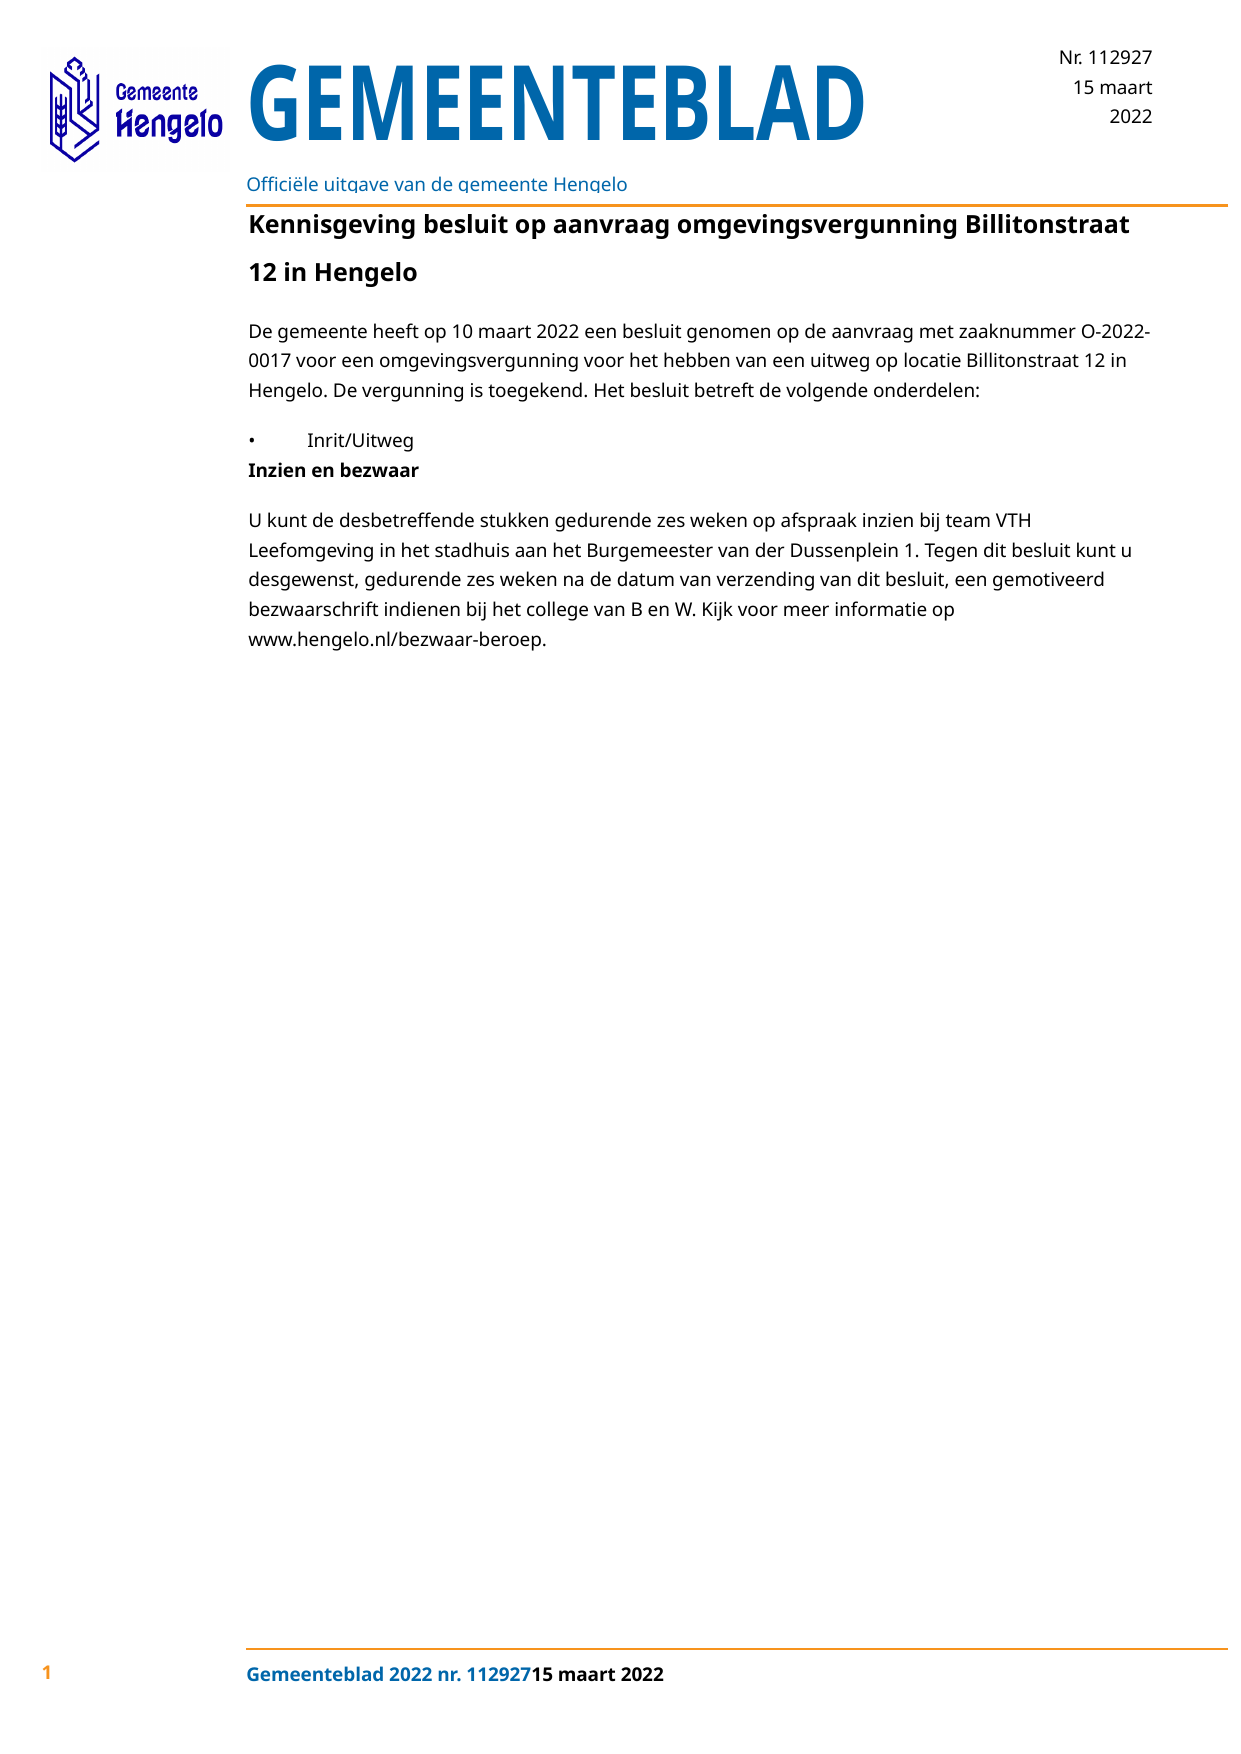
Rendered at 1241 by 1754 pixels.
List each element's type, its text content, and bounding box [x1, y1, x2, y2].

text U kunt de desbetreffende stukken gedurende zes weken op afspraak inzien bij team VTH Leefomgeving in het stadhuis aan het Burgemeester van der Dussenplein 1. Tegen dit besluit kunt u desgewenst, gedurende zes weken na de datum van verzending van dit besluit, een gemotiveerd bezwaarschrift indienen bij het college van B en W. Kijk voor meer informatie op www.hengelo.nl/bezwaar-beroep. [248, 507, 1152, 652]
text Kennisgeving besluit op aanvraag omgevingsvergunning Billitonstraat 12 in Hengelo [248, 207, 1152, 288]
picture [41, 47, 231, 172]
list Inrit/Uitweg [248, 427, 1152, 453]
text Inzien en bezwaar [248, 457, 1152, 483]
text De gemeente heeft op 10 maart 2022 een besluit genomen op de aanvraag met zaaknummer O-2022-0017 voor een omgevingsvergunning voor het hebben van een uitweg op locatie Billitonstraat 12 in Hengelo. De vergunning is toegekend. Het besluit betreft de volgende onderdelen: [248, 318, 1152, 403]
